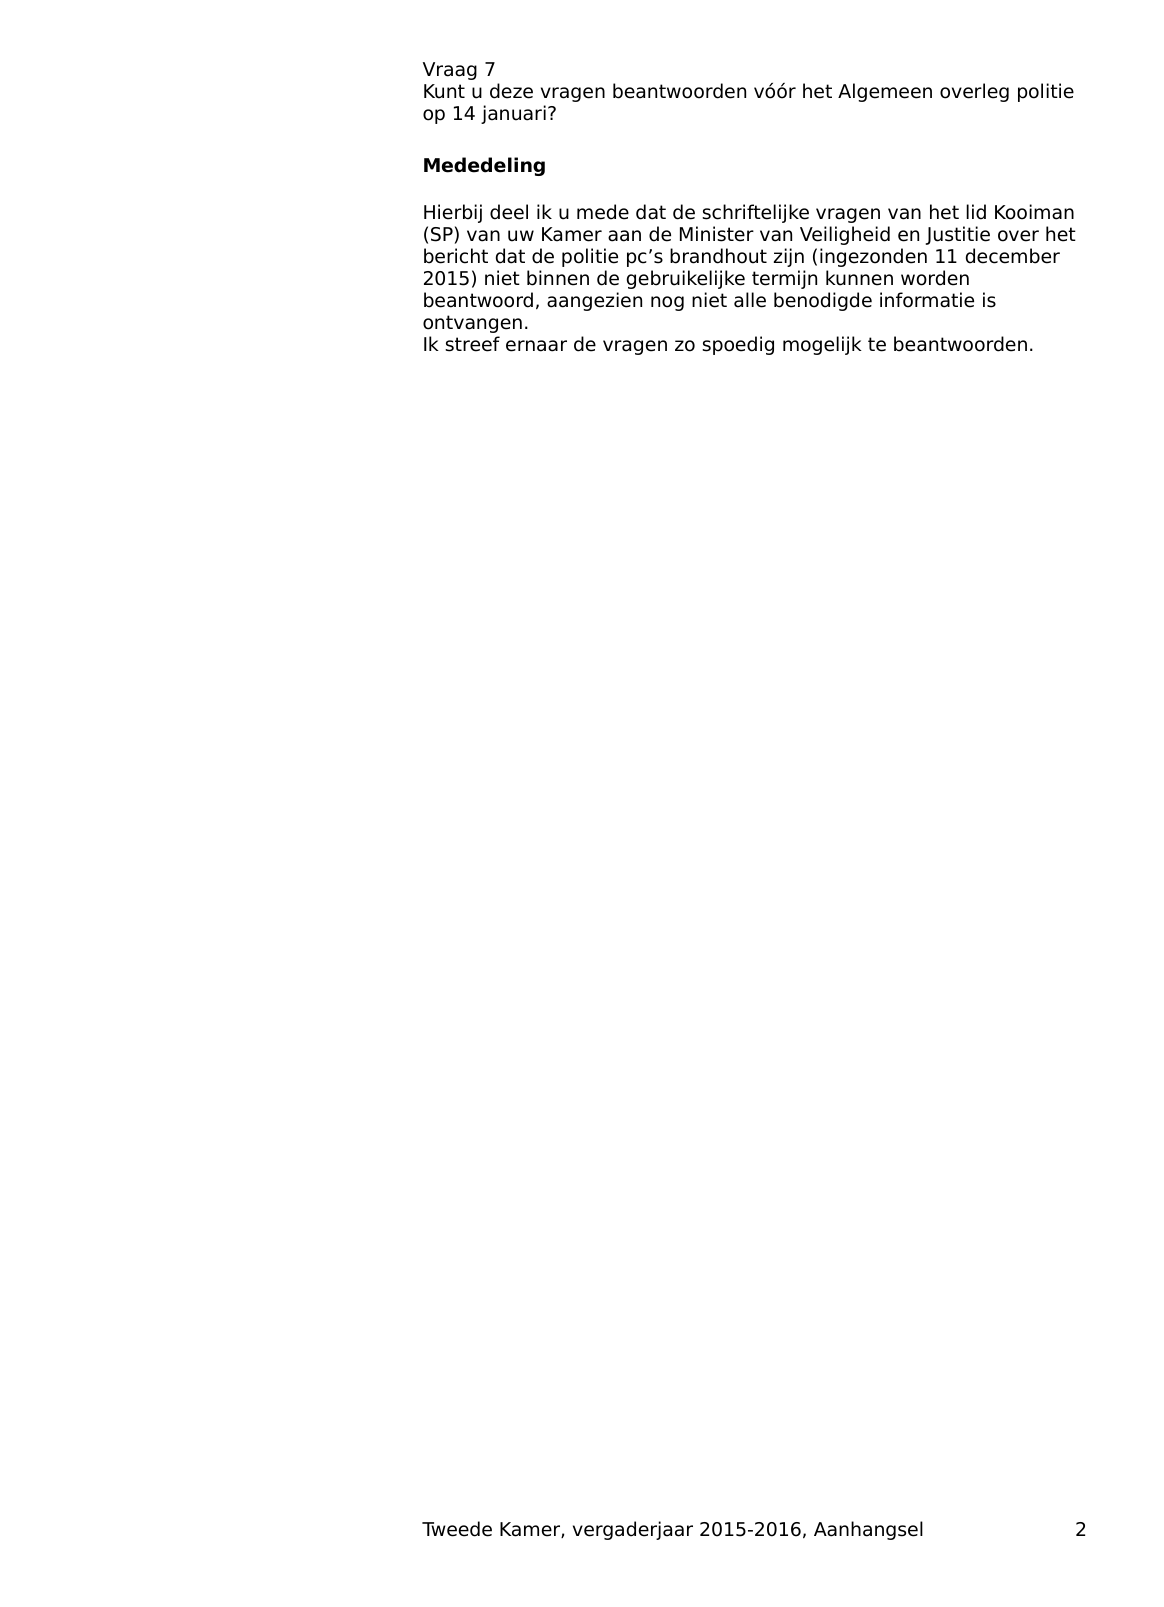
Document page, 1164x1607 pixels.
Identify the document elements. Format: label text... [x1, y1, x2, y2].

subtitle Mededeling [422, 155, 1087, 177]
text Kunt u deze vragen beantwoorden vóór het Algemeen overleg politie op 14 januari? [422, 81, 1087, 125]
text Vraag 7 [422, 59, 1087, 81]
text Ik streef ernaar de vragen zo spoedig mogelijk te beantwoorden. [422, 334, 1087, 356]
text Hierbij deel ik u mede dat de schriftelijke vragen van het lid Kooiman (SP) van uw Kamer aan de Minister van Veiligheid en Justitie over het bericht dat de politie pc’s brandhout zijn (ingezonden 11 december 2015) niet binnen de gebruikelijke termijn kunnen worden beantwoord, aangezien nog niet alle benodigde informatie is ontvangen. [422, 202, 1087, 334]
